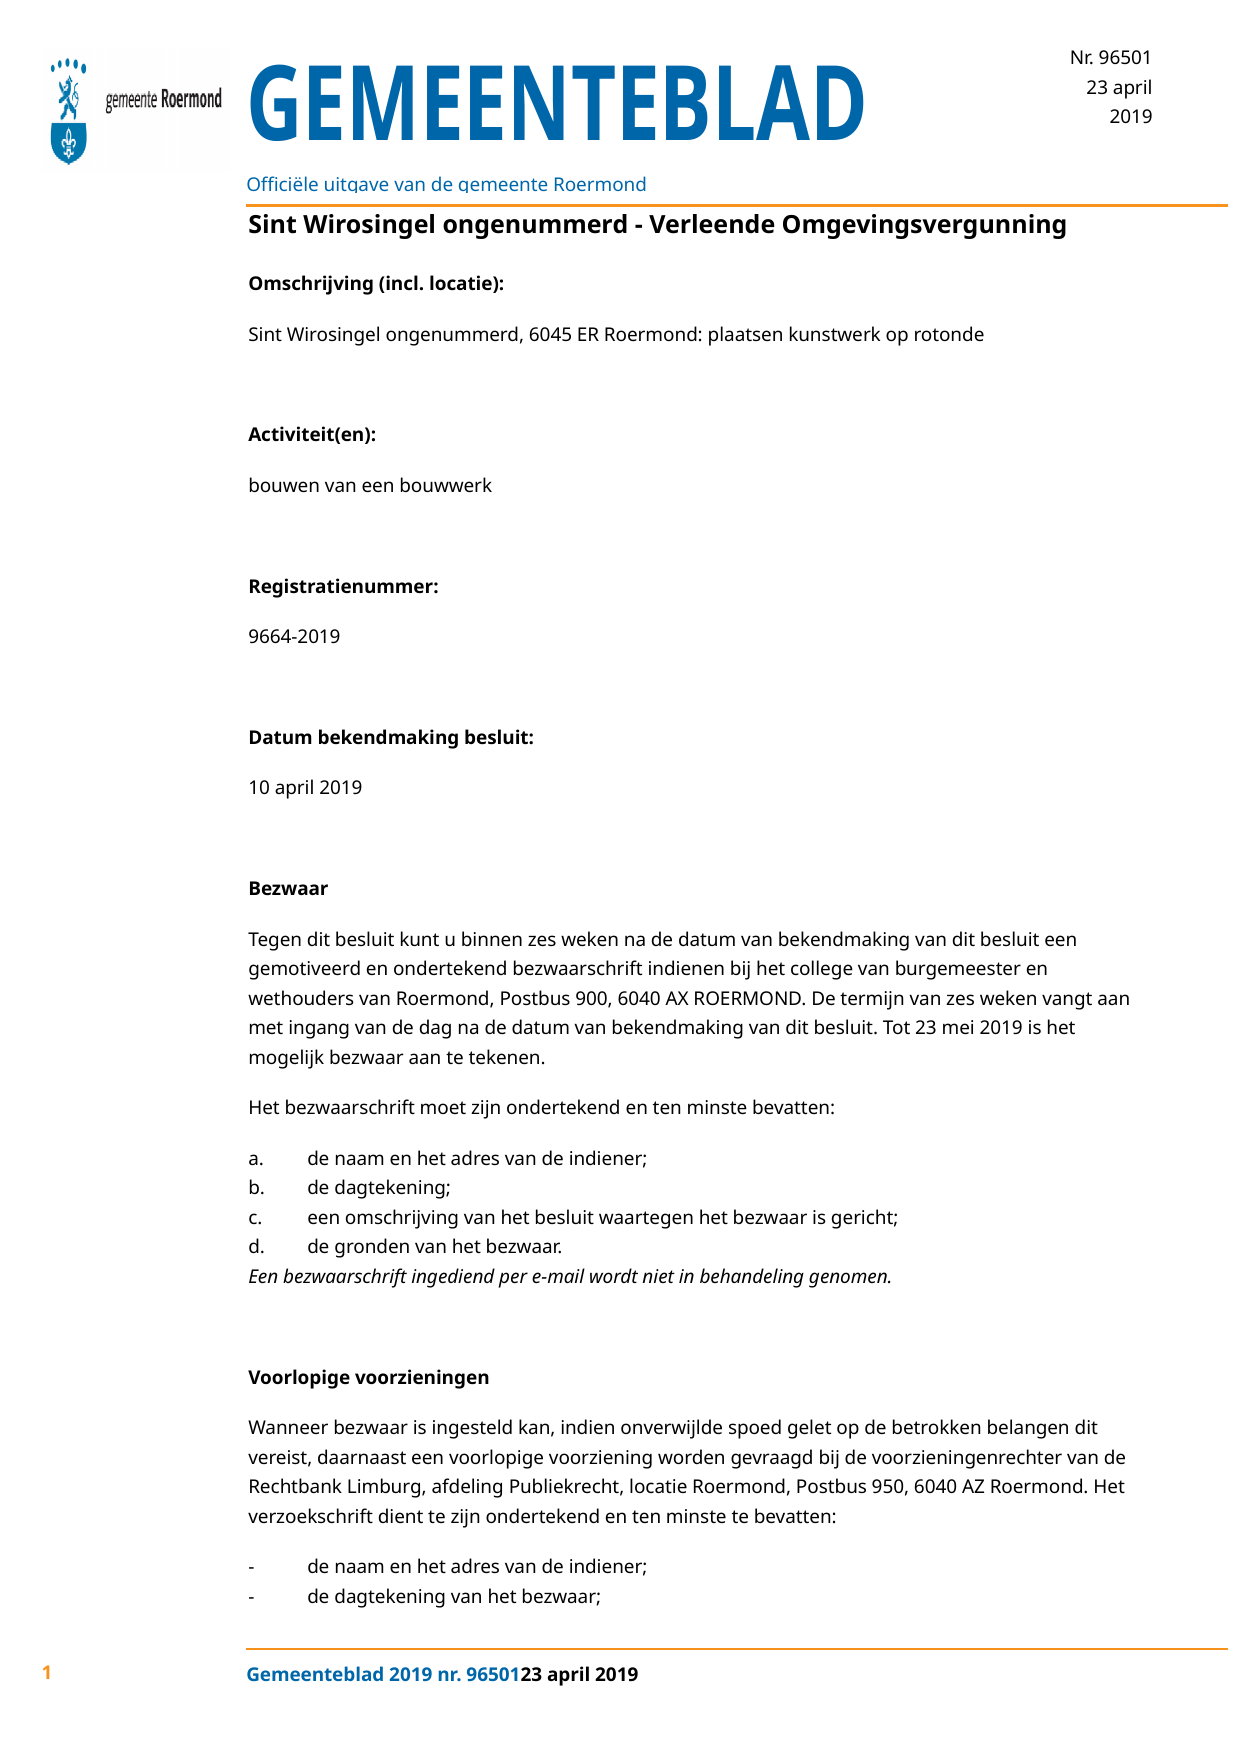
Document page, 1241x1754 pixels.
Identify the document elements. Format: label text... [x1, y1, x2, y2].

text Sint Wirosingel ongenummerd - Verleende Omgevingsvergunning [248, 207, 1152, 241]
text bouwen van een bouwwerk [248, 472, 1152, 498]
text 9664-2019 [248, 623, 1152, 649]
text Activiteit(en): [248, 422, 1152, 447]
text Sint Wirosingel ongenummerd, 6045 ER Roermond: plaatsen kunstwerk op rotonde [248, 321, 1152, 346]
text Bezwaar [248, 875, 1152, 901]
text Datum bekendmaking besluit: [248, 724, 1152, 750]
text Omschrijving (incl. locatie): [248, 270, 1152, 296]
picture [41, 47, 231, 172]
list de gronden van het bezwaar. [248, 1234, 1152, 1259]
text Een bezwaarschrift ingediend per e-mail wordt niet in behandeling genomen. [248, 1263, 1152, 1289]
list een omschrijving van het besluit waartegen het bezwaar is gericht; [248, 1204, 1152, 1230]
text Registratienummer: [248, 573, 1152, 598]
text Tegen dit besluit kunt u binnen zes weken na de datum van bekendmaking van dit besluit een gemotiveerd en ondertekend bezwaarschrift indienen bij het college van burgemeester en wethouders van Roermond, Postbus 900, 6040 AX ROERMOND. De termijn van zes weken vangt aan met ingang van de dag na de datum van bekendmaking van dit besluit. Tot 23 mei 2019 is het mogelijk bezwaar aan te tekenen. [248, 926, 1152, 1070]
list de naam en het adres van de indiener; [248, 1554, 1152, 1579]
text 10 april 2019 [248, 774, 1152, 800]
list de dagtekening van het bezwaar; [248, 1583, 1152, 1609]
text Voorlopige voorzieningen [248, 1364, 1152, 1390]
text Wanneer bezwaar is ingesteld kan, indien onverwijlde spoed gelet op de betrokken belangen dit vereist, daarnaast een voorlopige voorziening worden gevraagd bij de voorzieningenrechter van de Rechtbank Limburg, afdeling Publiekrecht, locatie Roermond, Postbus 950, 6040 AZ Roermond. Het verzoekschrift dient te zijn ondertekend en ten minste te bevatten: [248, 1414, 1152, 1529]
list de dagtekening; [248, 1174, 1152, 1200]
list de naam en het adres van de indiener; [248, 1145, 1152, 1171]
text Het bezwaarschrift moet zijn ondertekend en ten minste bevatten: [248, 1094, 1152, 1120]
